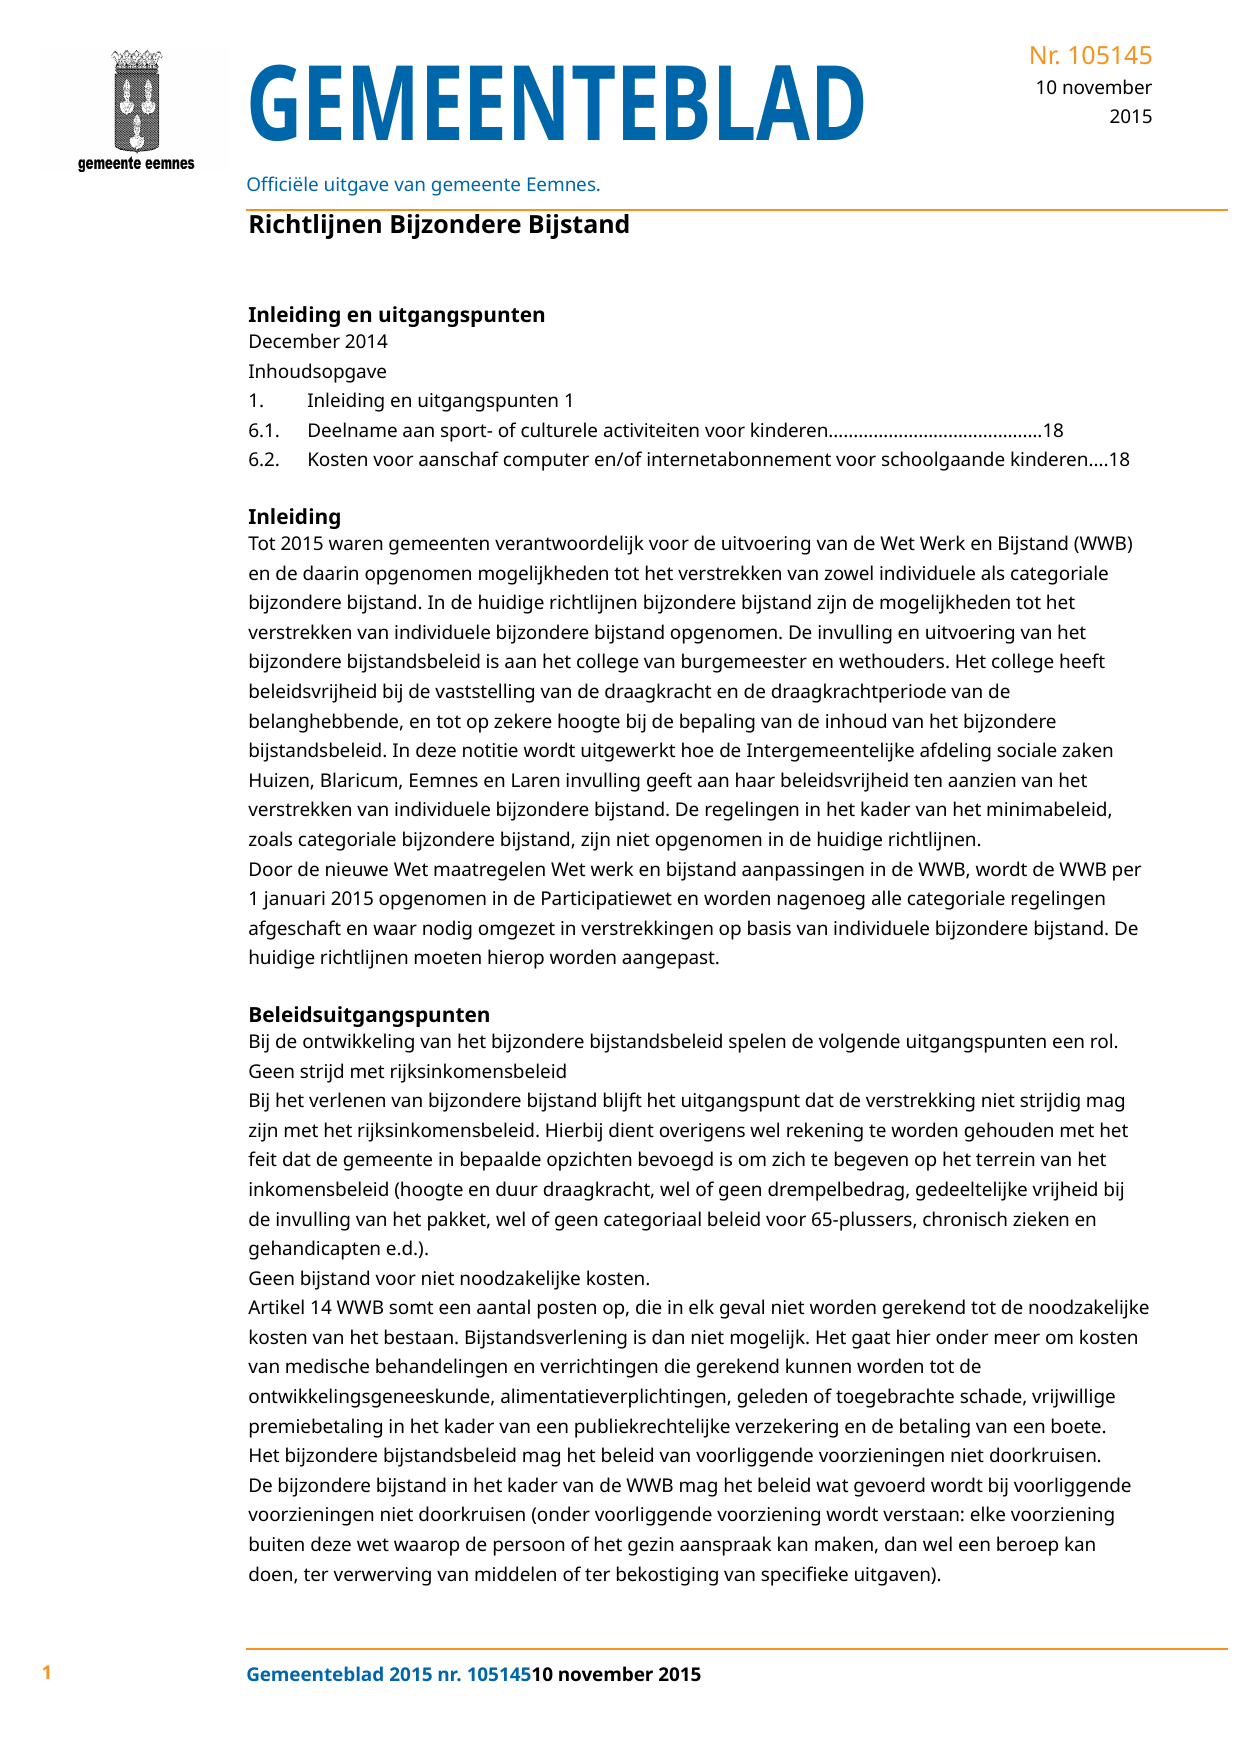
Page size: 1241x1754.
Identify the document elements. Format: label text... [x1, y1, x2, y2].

text Bij het verlenen van bijzondere bijstand blijft het uitgangspunt dat de verstrekking niet strijdig mag zijn met het rijksinkomensbeleid. Hierbij dient overigens wel rekening te worden gehouden met het feit dat de gemeente in bepaalde opzichten bevoegd is om zich te begeven op het terrein van het inkomensbeleid (hoogte en duur draagkracht, wel of geen drempelbedrag, gedeeltelijke vrijheid bij de invulling van het pakket, wel of geen categoriaal beleid voor 65-plussers, chronisch zieken en gehandicapten e.d.). [248, 1087, 1152, 1261]
picture [41, 47, 231, 172]
text Artikel 14 WWB somt een aantal posten op, die in elk geval niet worden gerekend tot de noodzakelijke kosten van het bestaan. Bijstandsverlening is dan niet mogelijk. Het gaat hier onder meer om kosten van medische behandelingen en verrichtingen die gerekend kunnen worden tot de ontwikkelingsgeneeskunde, alimentatieverplichtingen, geleden of toegebrachte schade, vrijwillige premiebetaling in het kader van een publiekrechtelijke verzekering en de betaling van een boete. [248, 1294, 1152, 1439]
text Bij de ontwikkeling van het bijzondere bijstandsbeleid spelen de volgende uitgangspunten een rol. [248, 1028, 1152, 1054]
text Inleiding [248, 502, 1152, 530]
text Door de nieuwe Wet maatregelen Wet werk en bijstand aanpassingen in de WWB, wordt de WWB per 1 januari 2015 opgenomen in de Participatiewet en worden nagenoeg alle categoriale regelingen afgeschaft en waar nodig omgezet in verstrekkingen op basis van individuele bijzondere bijstand. De huidige richtlijnen moeten hierop worden aangepast. [248, 856, 1152, 970]
text Geen strijd met rijksinkomensbeleid [248, 1058, 1152, 1084]
list Inleiding en uitgangspunten 1 [248, 387, 1152, 413]
list Kosten voor aanschaf computer en/of internetabonnement voor schoolgaande kinderen….18 [248, 447, 1152, 472]
text Geen bijstand voor niet noodzakelijke kosten. [248, 1265, 1152, 1291]
text Inhoudsopgave [248, 358, 1152, 384]
text December 2014 [248, 328, 1152, 354]
text Inleiding en uitgangspunten [248, 300, 1152, 328]
list Deelname aan sport- of culturele activiteiten voor kinderen…...……………………………….18 [248, 417, 1152, 443]
text Beleidsuitgangspunten [248, 1000, 1152, 1028]
text Het bijzondere bijstandsbeleid mag het beleid van voorliggende voorzieningen niet doorkruisen. [248, 1442, 1152, 1468]
text Richtlijnen Bijzondere Bijstand [248, 211, 1152, 241]
text De bijzondere bijstand in het kader van de WWB mag het beleid wat gevoerd wordt bij voorliggende voorzieningen niet doorkruisen (onder voorliggende voorziening wordt verstaan: elke voorziening buiten deze wet waarop de persoon of het gezin aanspraak kan maken, dan wel een beroep kan doen, ter verwerving van middelen of ter bekostiging van specifieke uitgaven). [248, 1472, 1152, 1587]
text Tot 2015 waren gemeenten verantwoordelijk voor de uitvoering van de Wet Werk en Bijstand (WWB) en de daarin opgenomen mogelijkheden tot het verstrekken van zowel individuele als categoriale bijzondere bijstand. In de huidige richtlijnen bijzondere bijstand zijn de mogelijkheden tot het verstrekken van individuele bijzondere bijstand opgenomen. De invulling en uitvoering van het bijzondere bijstandsbeleid is aan het college van burgemeester en wethouders. Het college heeft beleidsvrijheid bij de vaststelling van de draagkracht en de draagkrachtperiode van de belanghebbende, en tot op zekere hoogte bij de bepaling van de inhoud van het bijzondere bijstandsbeleid. In deze notitie wordt uitgewerkt hoe de Intergemeentelijke afdeling sociale zaken Huizen, Blaricum, Eemnes en Laren invulling geeft aan haar beleidsvrijheid ten aanzien van het verstrekken van individuele bijzondere bijstand. De regelingen in het kader van het minimabeleid, zoals categoriale bijzondere bijstand, zijn niet opgenomen in de huidige richtlijnen. [248, 530, 1152, 852]
